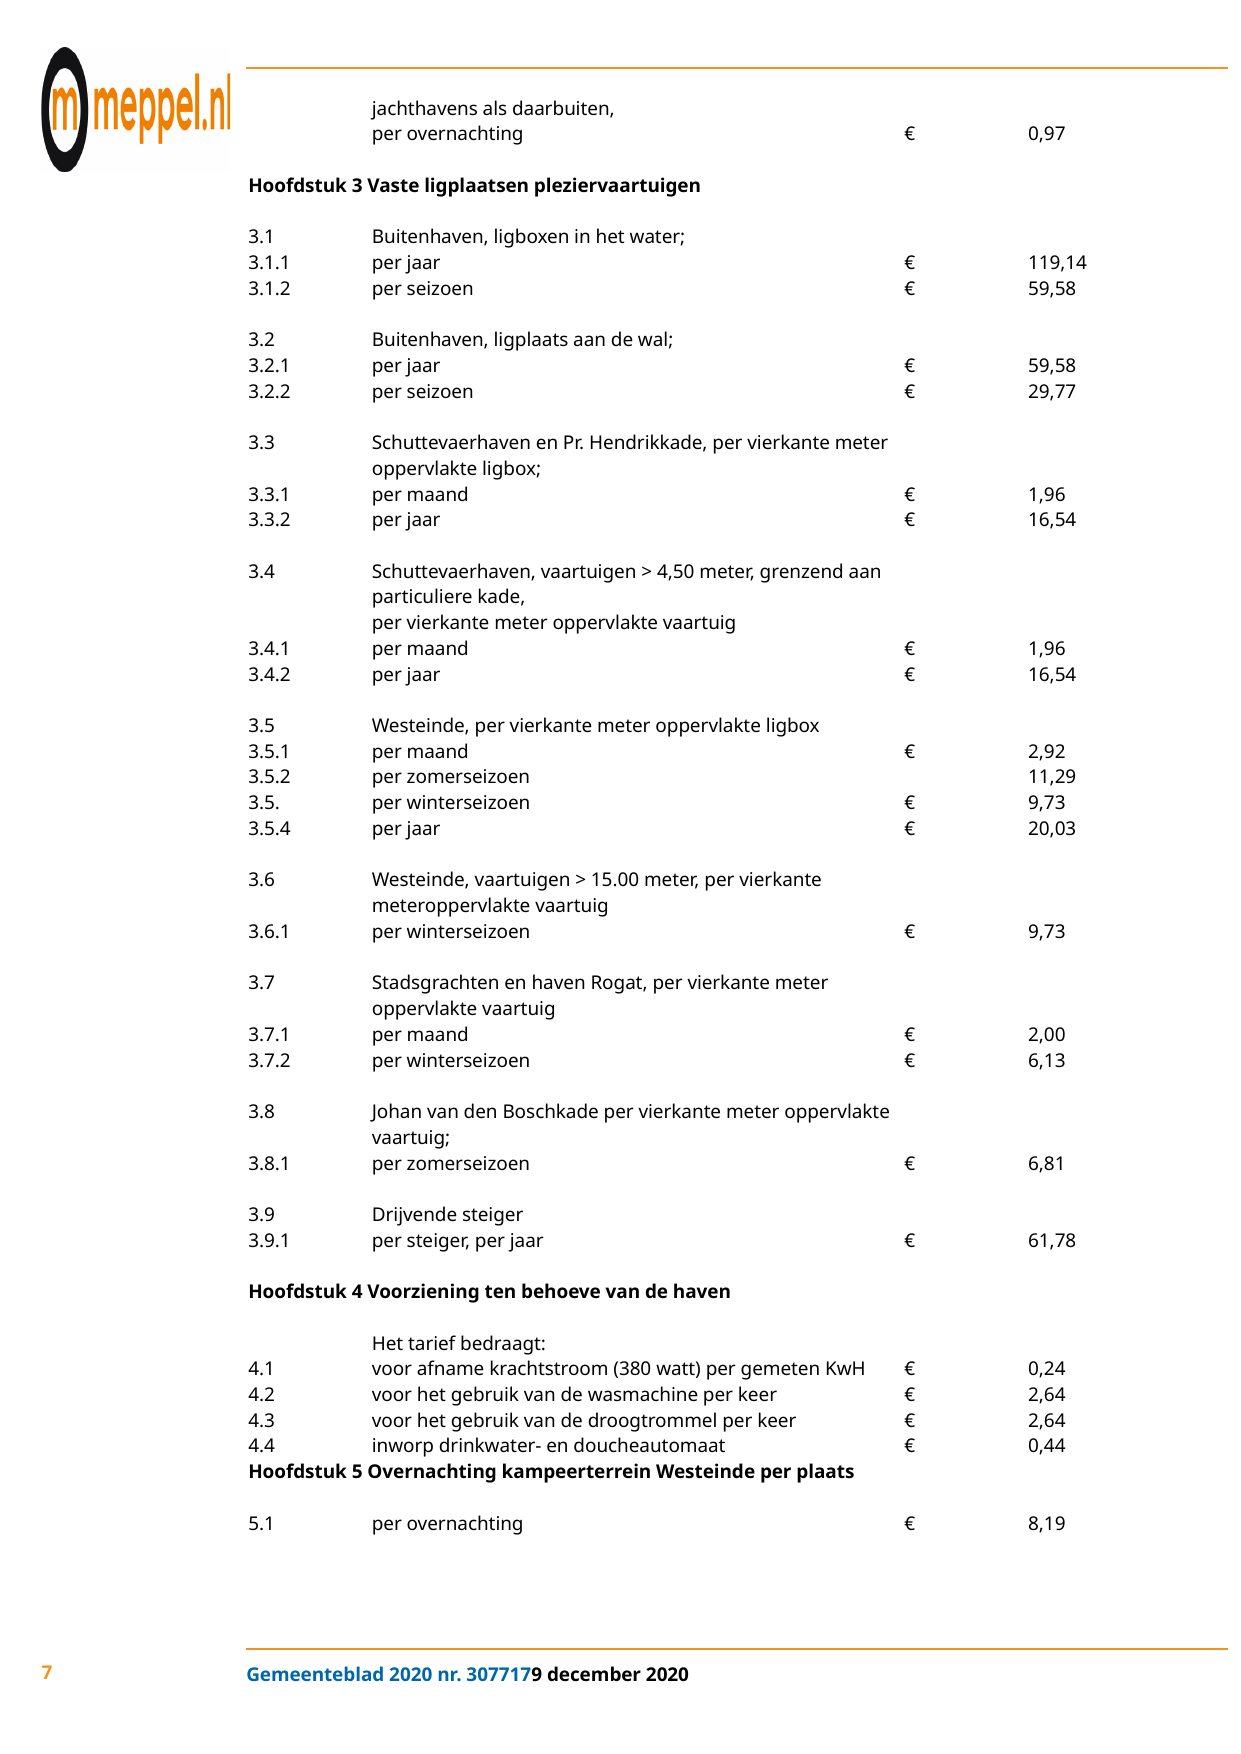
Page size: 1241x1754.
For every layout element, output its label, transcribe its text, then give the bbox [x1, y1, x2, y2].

table_cell 3.4 [248, 558, 372, 584]
table_cell per winterseizoen [372, 918, 904, 944]
table_cell [904, 1330, 1028, 1356]
table_cell 9,73 [1028, 790, 1152, 815]
table_cell 16,54 [1028, 661, 1152, 687]
table_cell [1028, 584, 1152, 609]
table_cell € [904, 506, 1028, 532]
table_cell 4.3 [248, 1407, 372, 1433]
table_cell [1028, 1124, 1152, 1150]
table_cell 3.5 [248, 712, 372, 738]
table_cell € [904, 1047, 1028, 1072]
table_cell [904, 172, 1028, 198]
table_cell [904, 841, 1028, 867]
table_cell [372, 841, 904, 867]
table_cell [372, 1175, 904, 1201]
table_cell Westeinde, vaartuigen > 15.00 meter, per vierkante [372, 867, 904, 892]
table_cell 3.4.1 [248, 635, 372, 661]
table_cell [372, 301, 904, 326]
table_cell Hoofdstuk 4 Voorziening ten behoeve van de haven [248, 1278, 904, 1304]
table_cell [904, 1124, 1028, 1150]
table_cell 3.2.2 [248, 378, 372, 403]
table_cell 4.2 [248, 1381, 372, 1407]
table_cell € [904, 918, 1028, 944]
table_cell € [904, 1356, 1028, 1381]
table_cell 3.3 [248, 429, 372, 455]
table_cell [1028, 95, 1152, 121]
table_cell [904, 532, 1028, 558]
table_cell [1028, 944, 1152, 969]
table_cell [248, 1124, 372, 1150]
table_cell [248, 1484, 372, 1510]
table_cell [1028, 609, 1152, 635]
table_cell € [904, 378, 1028, 403]
table_cell [904, 687, 1028, 712]
table_cell 9,73 [1028, 918, 1152, 944]
table_cell [248, 1253, 372, 1278]
table_cell 5.1 [248, 1510, 372, 1536]
table_cell [904, 455, 1028, 481]
table_cell € [904, 738, 1028, 764]
table_cell [1028, 995, 1152, 1021]
table_cell per jaar [372, 815, 904, 841]
table_cell 2,64 [1028, 1407, 1152, 1433]
table_cell per jaar [372, 249, 904, 275]
table_cell Buitenhaven, ligplaats aan de wal; [372, 326, 904, 352]
table_cell Stadsgrachten en haven Rogat, per vierkante meter [372, 970, 904, 995]
table_cell 8,19 [1028, 1510, 1152, 1536]
table_cell € [904, 121, 1028, 146]
table_cell per zomerseizoen [372, 764, 904, 789]
table_cell 3.6 [248, 867, 372, 892]
table_cell per maand [372, 481, 904, 506]
table_cell [904, 1201, 1028, 1227]
table_cell [904, 1175, 1028, 1201]
table_cell 3.1.1 [248, 249, 372, 275]
table_cell € [904, 661, 1028, 687]
table_cell 4.1 [248, 1356, 372, 1381]
table_cell [904, 198, 1028, 223]
table_cell [372, 687, 904, 712]
table_cell [1028, 1073, 1152, 1098]
table_cell € [904, 481, 1028, 506]
table_cell 3.8 [248, 1098, 372, 1124]
table_cell [1028, 712, 1152, 738]
table_cell [904, 712, 1028, 738]
table_cell [1028, 1175, 1152, 1201]
table_cell oppervlakte vaartuig [372, 995, 904, 1021]
table_cell [1028, 1253, 1152, 1278]
table_cell [1028, 532, 1152, 558]
table_cell [1028, 455, 1152, 481]
table_cell € [904, 249, 1028, 275]
table_cell [248, 687, 372, 712]
table_cell 6,81 [1028, 1150, 1152, 1175]
table_cell per winterseizoen [372, 790, 904, 815]
table_cell [904, 1459, 1028, 1484]
table_cell Hoofdstuk 5 Overnachting kampeerterrein Westeinde per plaats [248, 1459, 904, 1484]
table_cell 3.1 [248, 224, 372, 249]
table_cell [248, 1073, 372, 1098]
table_cell [248, 121, 372, 146]
table_cell [372, 1304, 904, 1330]
table_cell [1028, 1484, 1152, 1510]
table_cell € [904, 1407, 1028, 1433]
table_cell per maand [372, 1021, 904, 1047]
table_cell [1028, 893, 1152, 918]
table_cell [372, 532, 904, 558]
table_cell € [904, 1021, 1028, 1047]
table_cell € [904, 815, 1028, 841]
table_cell [248, 944, 372, 969]
table_cell 3.2.1 [248, 352, 372, 378]
table_cell per steiger, per jaar [372, 1227, 904, 1253]
table_cell [1028, 1459, 1152, 1484]
table_cell 3.6.1 [248, 918, 372, 944]
table_cell [248, 95, 372, 121]
table_cell Schuttevaerhaven, vaartuigen > 4,50 meter, grenzend aan [372, 558, 904, 584]
table_cell [1028, 867, 1152, 892]
table_cell Schuttevaerhaven en Pr. Hendrikkade, per vierkante meter [372, 429, 904, 455]
table_cell [1028, 326, 1152, 352]
table_cell 59,58 [1028, 352, 1152, 378]
table_cell 59,58 [1028, 275, 1152, 301]
picture [41, 47, 231, 172]
table_cell [248, 301, 372, 326]
table_cell voor het gebruik van de droogtrommel per keer [372, 1407, 904, 1433]
table_cell [372, 1073, 904, 1098]
table_cell [248, 841, 372, 867]
table_cell inworp drinkwater- en doucheautomaat [372, 1433, 904, 1458]
table_cell 3.9.1 [248, 1227, 372, 1253]
table_cell per maand [372, 635, 904, 661]
table_cell 3.8.1 [248, 1150, 372, 1175]
table_cell per maand [372, 738, 904, 764]
table_cell € [904, 1227, 1028, 1253]
table_cell [372, 944, 904, 969]
table_cell [1028, 1278, 1152, 1304]
table_cell per overnachting [372, 121, 904, 146]
table_cell 11,29 [1028, 764, 1152, 789]
table_cell [1028, 1304, 1152, 1330]
table_cell [1028, 1330, 1152, 1356]
table_cell 6,13 [1028, 1047, 1152, 1072]
table_cell 0,44 [1028, 1433, 1152, 1458]
table_cell Hoofdstuk 3 Vaste ligplaatsen pleziervaartuigen [248, 172, 904, 198]
table_cell [904, 1484, 1028, 1510]
table_cell [904, 95, 1028, 121]
table_cell [248, 1304, 372, 1330]
table_cell [904, 1073, 1028, 1098]
table_cell [1028, 558, 1152, 584]
table_cell [248, 404, 372, 429]
table_cell 3.7 [248, 970, 372, 995]
table_cell 1,96 [1028, 481, 1152, 506]
table_cell per zomerseizoen [372, 1150, 904, 1175]
table_cell € [904, 1510, 1028, 1536]
table_cell [904, 404, 1028, 429]
table_cell € [904, 275, 1028, 301]
table_cell [904, 301, 1028, 326]
table_cell [372, 198, 904, 223]
table_cell 3.5.1 [248, 738, 372, 764]
table_cell [248, 198, 372, 223]
table_cell Johan van den Boschkade per vierkante meter oppervlakte [372, 1098, 904, 1124]
table_cell Drijvende steiger [372, 1201, 904, 1227]
table_cell [248, 146, 372, 172]
table_cell [904, 995, 1028, 1021]
table_cell 3.5.2 [248, 764, 372, 789]
table_cell 2,92 [1028, 738, 1152, 764]
table_cell [1028, 146, 1152, 172]
table_cell 29,77 [1028, 378, 1152, 403]
table_cell 3.2 [248, 326, 372, 352]
table_cell [904, 1304, 1028, 1330]
table_cell € [904, 790, 1028, 815]
table_cell [372, 146, 904, 172]
table_cell jachthavens als daarbuiten, [372, 95, 904, 121]
table_cell [372, 404, 904, 429]
table_cell Het tarief bedraagt: [372, 1330, 904, 1356]
table_cell per vierkante meter oppervlakte vaartuig [372, 609, 904, 635]
table_cell per jaar [372, 352, 904, 378]
table_cell € [904, 1150, 1028, 1175]
table_cell 3.3.1 [248, 481, 372, 506]
table_cell Buitenhaven, ligboxen in het water; [372, 224, 904, 249]
table_cell [904, 944, 1028, 969]
table_cell [904, 584, 1028, 609]
table_cell € [904, 1433, 1028, 1458]
table_cell [1028, 224, 1152, 249]
table_cell 2,00 [1028, 1021, 1152, 1047]
table_cell [904, 1098, 1028, 1124]
table_cell [1028, 687, 1152, 712]
table_cell voor het gebruik van de wasmachine per keer [372, 1381, 904, 1407]
table_cell [904, 326, 1028, 352]
table_cell [904, 224, 1028, 249]
table_cell [904, 764, 1028, 789]
table_cell [248, 532, 372, 558]
table_cell € [904, 1381, 1028, 1407]
table_cell 3.5. [248, 790, 372, 815]
table_cell per seizoen [372, 275, 904, 301]
table_cell [248, 1330, 372, 1356]
table_cell [1028, 198, 1152, 223]
table_cell 20,03 [1028, 815, 1152, 841]
table_cell 1,96 [1028, 635, 1152, 661]
table_cell [904, 146, 1028, 172]
table_cell [248, 609, 372, 635]
table_cell [248, 584, 372, 609]
table_cell 3.9 [248, 1201, 372, 1227]
table_cell 3.7.2 [248, 1047, 372, 1072]
table_cell 3.5.4 [248, 815, 372, 841]
table_cell € [904, 635, 1028, 661]
table_cell [1028, 301, 1152, 326]
table_cell [904, 429, 1028, 455]
table_cell per winterseizoen [372, 1047, 904, 1072]
table_cell [1028, 841, 1152, 867]
table_cell 16,54 [1028, 506, 1152, 532]
table_cell per seizoen [372, 378, 904, 403]
table_cell [1028, 404, 1152, 429]
table_cell [904, 609, 1028, 635]
table_cell Westeinde, per vierkante meter oppervlakte ligbox [372, 712, 904, 738]
table_cell [1028, 1098, 1152, 1124]
table_cell [372, 1253, 904, 1278]
table_cell meteroppervlakte vaartuig [372, 893, 904, 918]
table_cell [1028, 1201, 1152, 1227]
table_cell [372, 1484, 904, 1510]
table_cell 3.4.2 [248, 661, 372, 687]
table_cell [248, 995, 372, 1021]
table_cell vaartuig; [372, 1124, 904, 1150]
table_cell per overnachting [372, 1510, 904, 1536]
table_cell [1028, 429, 1152, 455]
table_cell [904, 1278, 1028, 1304]
table_cell per jaar [372, 506, 904, 532]
table_cell [248, 455, 372, 481]
table_cell € [904, 352, 1028, 378]
table_cell [904, 893, 1028, 918]
table_cell 3.3.2 [248, 506, 372, 532]
table_cell 119,14 [1028, 249, 1152, 275]
table_cell [904, 558, 1028, 584]
table_cell [904, 1253, 1028, 1278]
table_cell [248, 893, 372, 918]
table_cell [904, 970, 1028, 995]
table_cell 0,97 [1028, 121, 1152, 146]
table_cell 2,64 [1028, 1381, 1152, 1407]
table_cell [248, 1175, 372, 1201]
table_cell 4.4 [248, 1433, 372, 1458]
table_cell 3.7.1 [248, 1021, 372, 1047]
table_cell 0,24 [1028, 1356, 1152, 1381]
table_cell 61,78 [1028, 1227, 1152, 1253]
table_cell voor afname krachtstroom (380 watt) per gemeten KwH [372, 1356, 904, 1381]
table_cell [1028, 970, 1152, 995]
table_cell [1028, 172, 1152, 198]
table_cell oppervlakte ligbox; [372, 455, 904, 481]
table_cell particuliere kade, [372, 584, 904, 609]
table_cell 3.1.2 [248, 275, 372, 301]
table_cell per jaar [372, 661, 904, 687]
table_cell [904, 867, 1028, 892]
